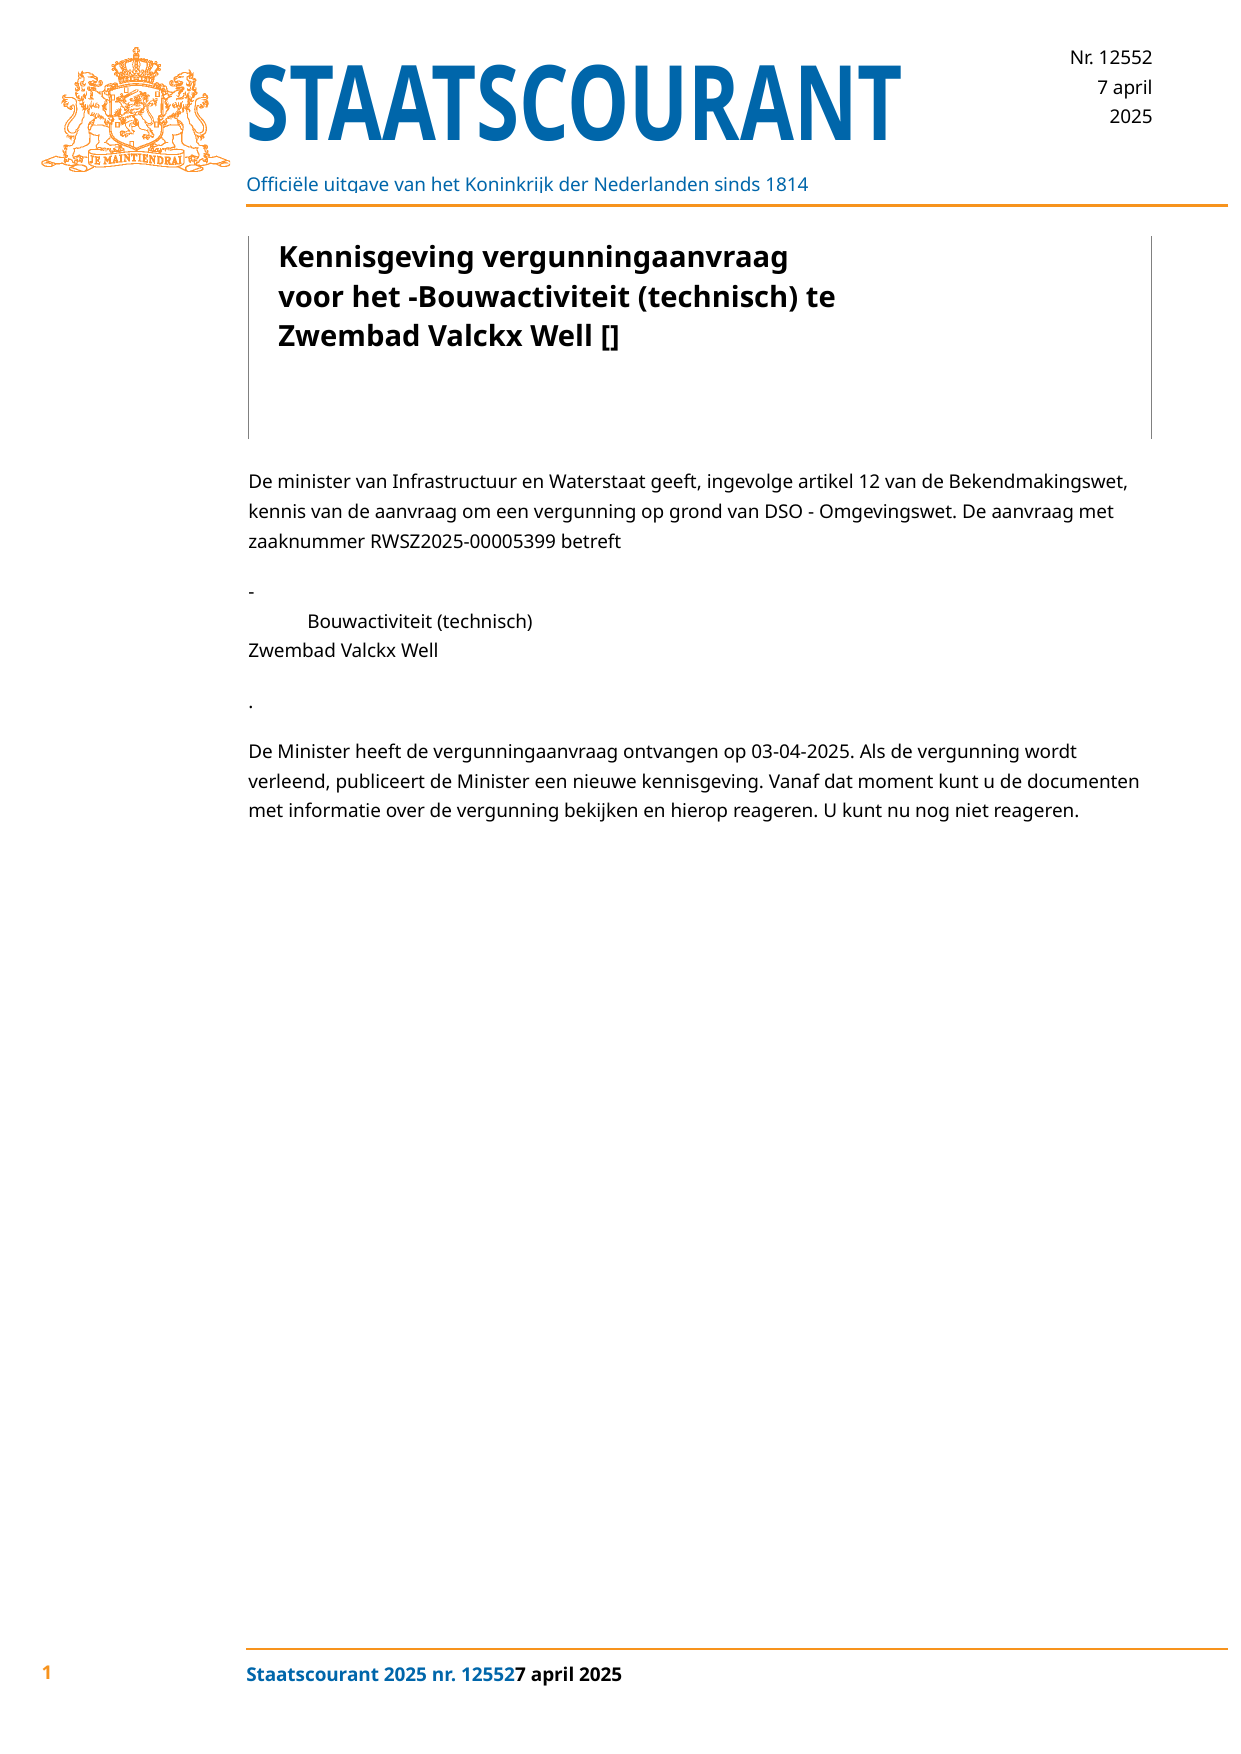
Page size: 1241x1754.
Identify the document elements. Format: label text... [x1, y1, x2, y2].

text De Minister heeft de vergunningaanvraag ontvangen op 03-04-2025. Als de vergunning wordt verleend, publiceert de Minister een nieuwe kennisgeving. Vanaf dat moment kunt u de documenten met informatie over de vergunning bekijken en hierop reageren. U kunt nu nog niet reageren. [248, 738, 1152, 823]
table_header [1090, 236, 1151, 413]
picture [41, 47, 231, 172]
text . [248, 688, 1152, 713]
text De minister van Infrastructuur en Waterstaat geeft, ingevolge artikel 12 van de Bekendmakingswet, kennis van de aanvraag om een vergunning op grond van DSO - Omgevingswet. De aanvraag met zaaknummer RWSZ2025-00005399 betreft [248, 469, 1152, 553]
list Bouwactiviteit (technisch) [248, 608, 1152, 633]
text Zwembad Valckx Well [248, 637, 1152, 663]
table_header [850, 236, 912, 413]
table_header [850, 414, 1151, 439]
table_header Kennisgeving vergunningaanvraag voor het -Bouwactiviteit (technisch) te Zwembad Valckx Well [] [249, 236, 850, 439]
picture [912, 236, 1090, 414]
